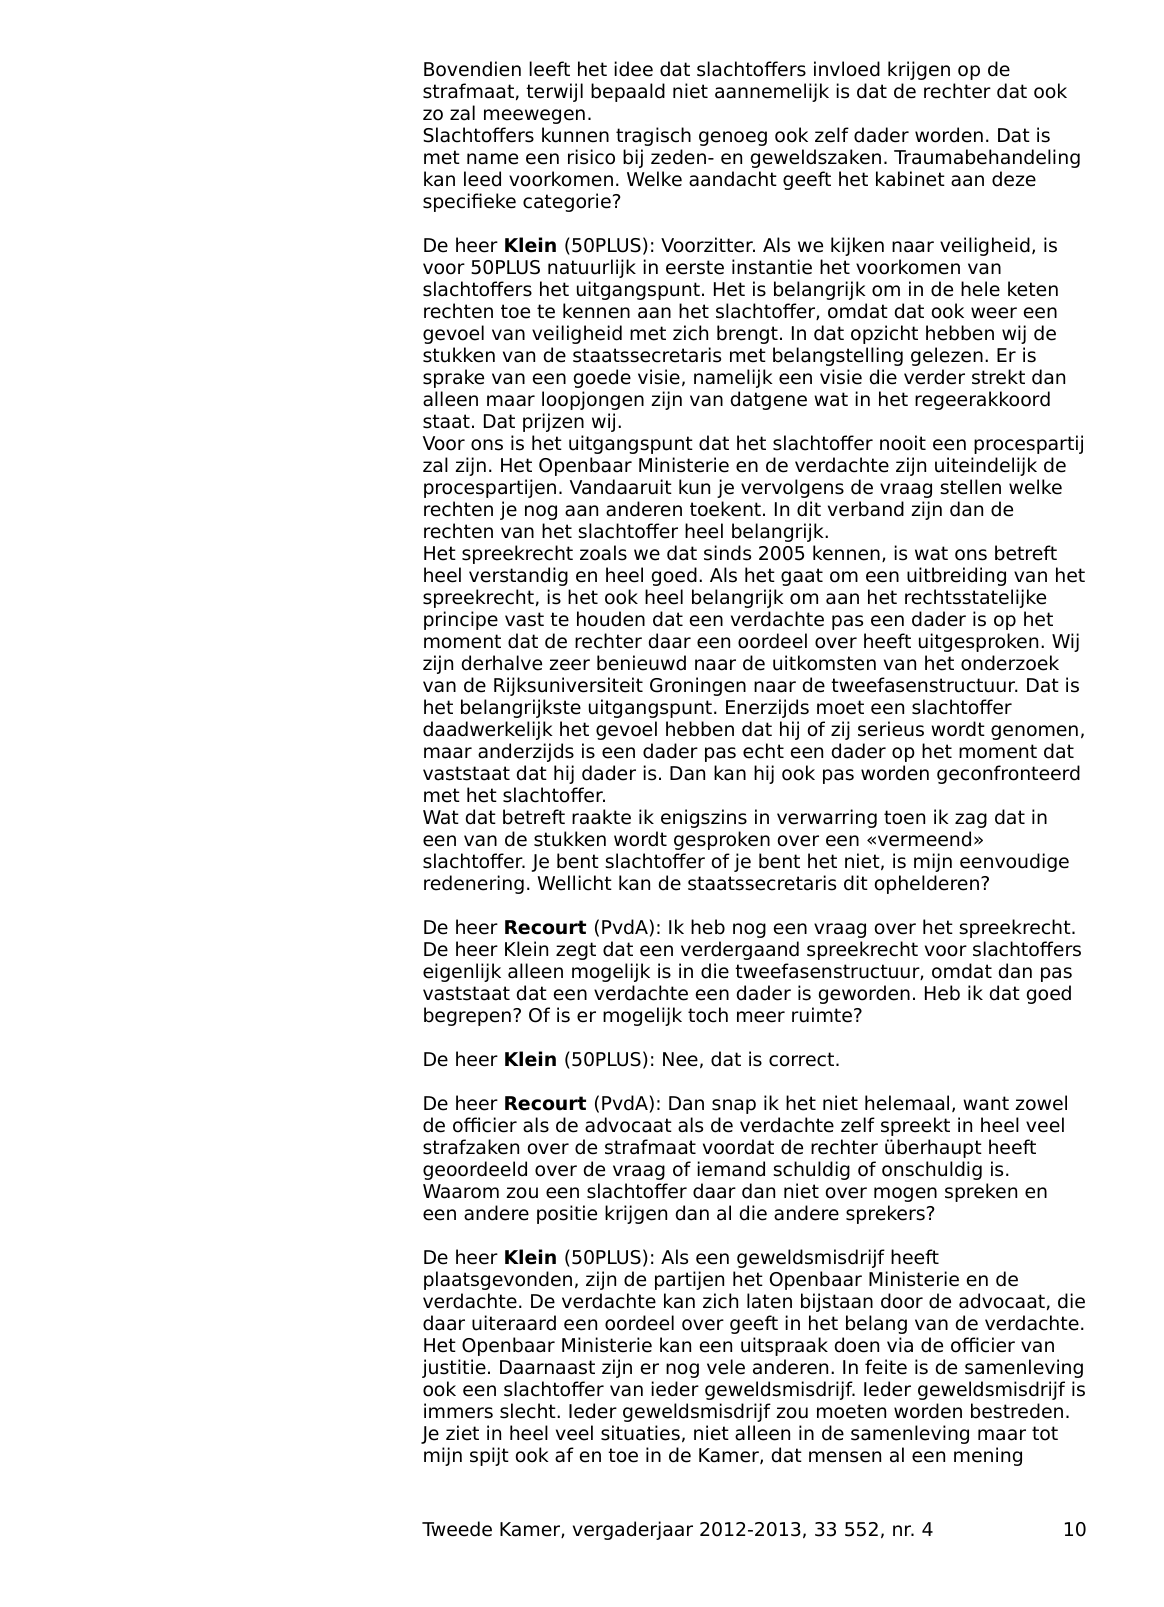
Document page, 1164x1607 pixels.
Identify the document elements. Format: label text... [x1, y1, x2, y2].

text De heer Klein (50PLUS): Als een geweldsmisdrijf heeft plaatsgevonden, zijn de partijen het Openbaar Ministerie en de verdachte. De verdachte kan zich laten bijstaan door de advocaat, die daar uiteraard een oordeel over geeft in het belang van de verdachte. Het Openbaar Ministerie kan een uitspraak doen via de officier van justitie. Daarnaast zijn er nog vele anderen. In feite is de samenleving ook een slachtoffer van ieder geweldsmisdrijf. Ieder geweldsmisdrijf is immers slecht. Ieder geweldsmisdrijf zou moeten worden bestreden. Je ziet in heel veel situaties, niet alleen in de samenleving maar tot mijn spijt ook af en toe in de Kamer, dat mensen al een mening [422, 1247, 1087, 1467]
text Bovendien leeft het idee dat slachtoffers invloed krijgen op de strafmaat, terwijl bepaald niet aannemelijk is dat de rechter dat ook zo zal meewegen. [422, 59, 1087, 125]
text Slachtoffers kunnen tragisch genoeg ook zelf dader worden. Dat is met name een risico bij zeden- en geweldszaken. Traumabehandeling kan leed voorkomen. Welke aandacht geeft het kabinet aan deze specifieke categorie? [422, 125, 1087, 213]
text Voor ons is het uitgangspunt dat het slachtoffer nooit een procespartij zal zijn. Het Openbaar Ministerie en de verdachte zijn uiteindelijk de procespartijen. Vandaaruit kun je vervolgens de vraag stellen welke rechten je nog aan anderen toekent. In dit verband zijn dan de rechten van het slachtoffer heel belangrijk. [422, 433, 1087, 543]
text De heer Recourt (PvdA): Ik heb nog een vraag over het spreekrecht. De heer Klein zegt dat een verdergaand spreekrecht voor slachtoffers eigenlijk alleen mogelijk is in die tweefasenstructuur, omdat dan pas vaststaat dat een verdachte een dader is geworden. Heb ik dat goed begrepen? Of is er mogelijk toch meer ruimte? [422, 917, 1087, 1027]
text Wat dat betreft raakte ik enigszins in verwarring toen ik zag dat in een van de stukken wordt gesproken over een «vermeend» slachtoffer. Je bent slachtoffer of je bent het niet, is mijn eenvoudige redenering. Wellicht kan de staatssecretaris dit ophelderen? [422, 807, 1087, 894]
text De heer Recourt (PvdA): Dan snap ik het niet helemaal, want zowel de officier als de advocaat als de verdachte zelf spreekt in heel veel strafzaken over de strafmaat voordat de rechter überhaupt heeft geoordeeld over de vraag of iemand schuldig of onschuldig is. Waarom zou een slachtoffer daar dan niet over mogen spreken en een andere positie krijgen dan al die andere sprekers? [422, 1093, 1087, 1225]
text De heer Klein (50PLUS): Nee, dat is correct. [422, 1049, 1087, 1071]
text Het spreekrecht zoals we dat sinds 2005 kennen, is wat ons betreft heel verstandig en heel goed. Als het gaat om een uitbreiding van het spreekrecht, is het ook heel belangrijk om aan het rechtsstatelijke principe vast te houden dat een verdachte pas een dader is op het moment dat de rechter daar een oordeel over heeft uitgesproken. Wij zijn derhalve zeer benieuwd naar de uitkomsten van het onderzoek van de Rijksuniversiteit Groningen naar de tweefasenstructuur. Dat is het belangrijkste uitgangspunt. Enerzijds moet een slachtoffer daadwerkelijk het gevoel hebben dat hij of zij serieus wordt genomen, maar anderzijds is een dader pas echt een dader op het moment dat vaststaat dat hij dader is. Dan kan hij ook pas worden geconfronteerd met het slachtoffer. [422, 543, 1087, 807]
text De heer Klein (50PLUS): Voorzitter. Als we kijken naar veiligheid, is voor 50PLUS natuurlijk in eerste instantie het voorkomen van slachtoffers het uitgangspunt. Het is belangrijk om in de hele keten rechten toe te kennen aan het slachtoffer, omdat dat ook weer een gevoel van veiligheid met zich brengt. In dat opzicht hebben wij de stukken van de staatssecretaris met belangstelling gelezen. Er is sprake van een goede visie, namelijk een visie die verder strekt dan alleen maar loopjongen zijn van datgene wat in het regeerakkoord staat. Dat prijzen wij. [422, 235, 1087, 433]
